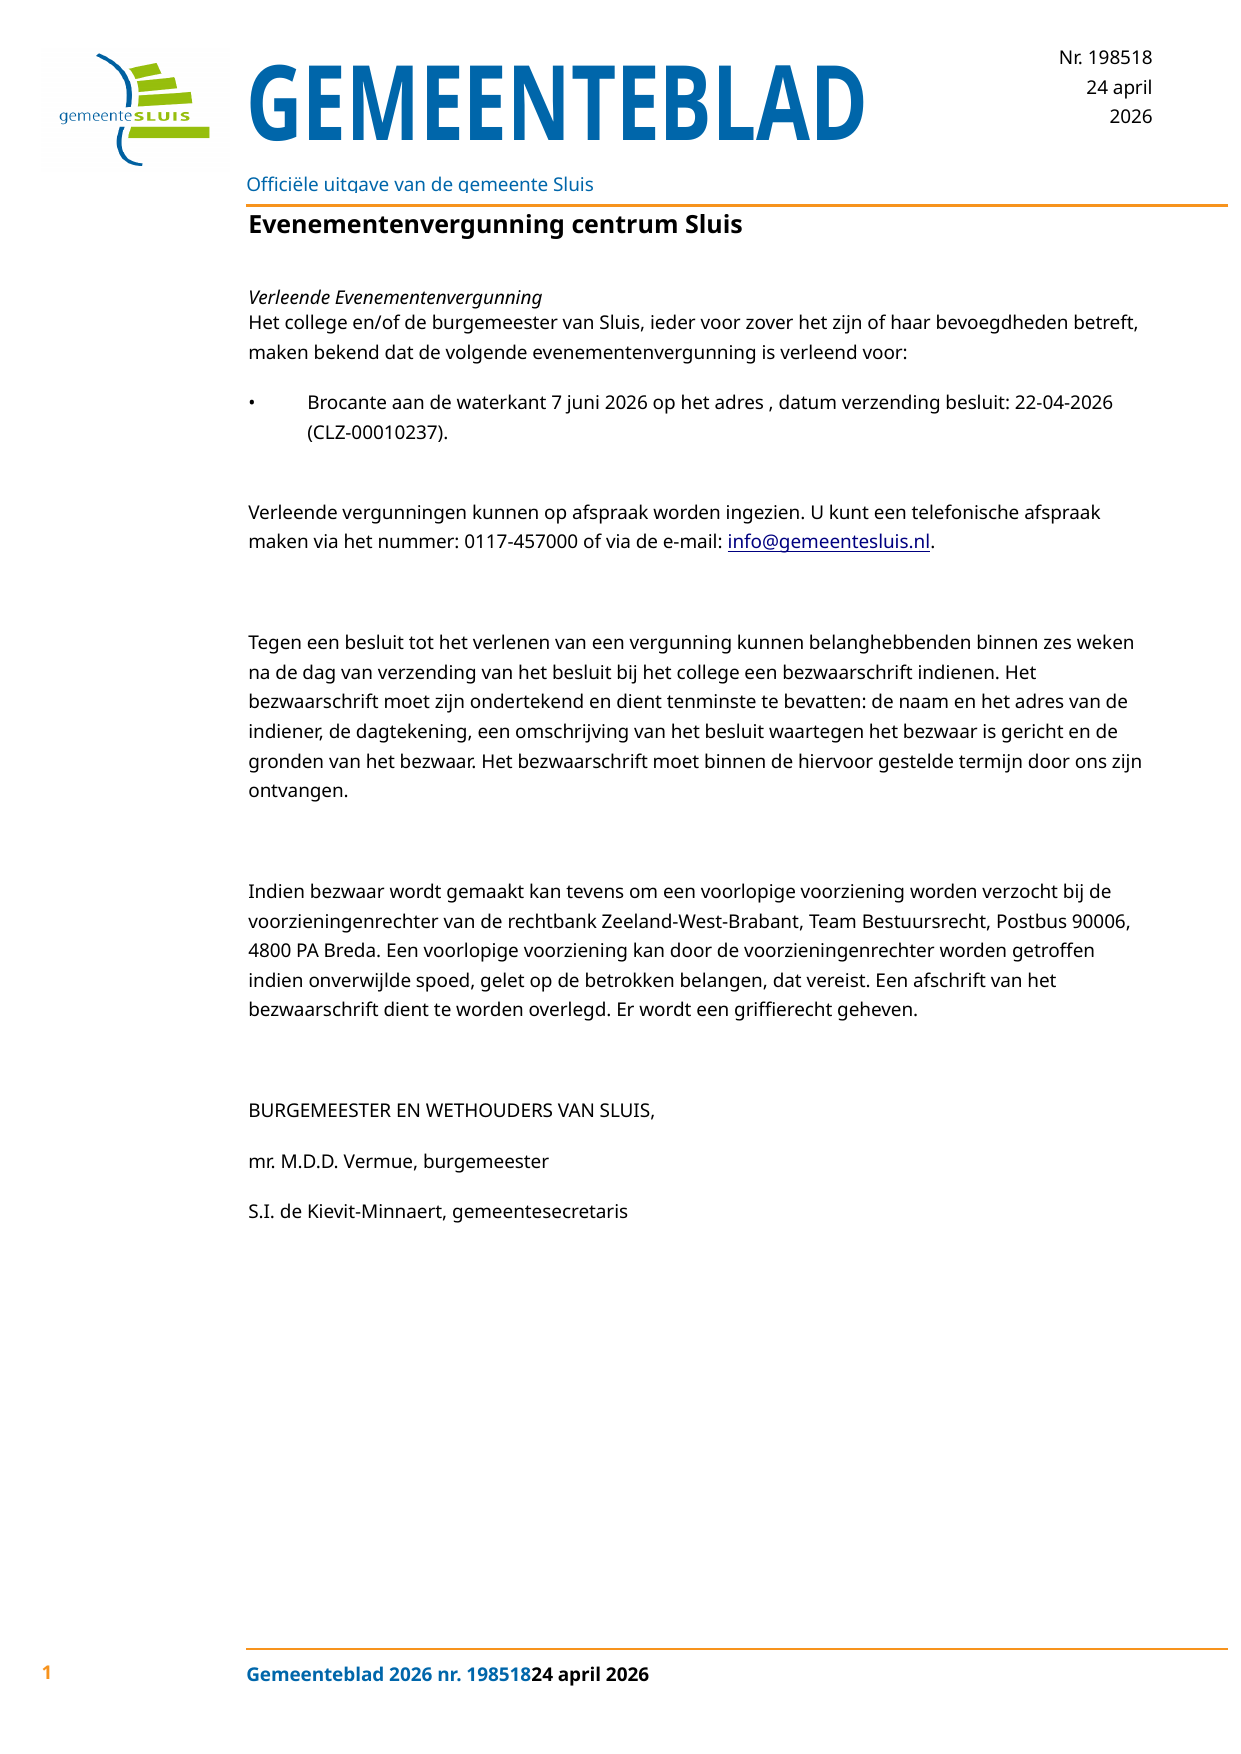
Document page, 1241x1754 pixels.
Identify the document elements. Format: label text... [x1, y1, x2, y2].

text Verleende vergunningen kunnen op afspraak worden ingezien. U kunt een telefonische afspraak maken via het nummer: 0117-457000 of via de e-mail: info@gemeentesluis.nl. [248, 499, 1152, 554]
text BURGEMEESTER EN WETHOUDERS VAN SLUIS, [248, 1097, 1152, 1123]
text Verleende Evenementenvergunning [248, 284, 1152, 309]
text Tegen een besluit tot het verlenen van een vergunning kunnen belanghebbenden binnen zes weken na de dag van verzending van het besluit bij het college een bezwaarschrift indienen. Het bezwaarschrift moet zijn ondertekend en dient tenminste te bevatten: de naam en het adres van de indiener, de dagtekening, een omschrijving van het besluit waartegen het bezwaar is gericht en de gronden van het bezwaar. Het bezwaarschrift moet binnen de hiervoor gestelde termijn door ons zijn ontvangen. [248, 629, 1152, 803]
text Het college en/of de burgemeester van Sluis, ieder voor zover het zijn of haar bevoegdheden betreft, maken bekend dat de volgende evenementenvergunning is verleend voor: [248, 309, 1152, 365]
text Evenementenvergunning centrum Sluis [248, 207, 1152, 241]
picture [41, 47, 231, 172]
text Indien bezwaar wordt gemaakt kan tevens om een voorlopige voorziening worden verzocht bij de voorzieningenrechter van de rechtbank Zeeland-West-Brabant, Team Bestuursrecht, Postbus 90006, 4800 PA Breda. Een voorlopige voorziening kan door de voorzieningenrechter worden getroffen indien onverwijlde spoed, gelet op de betrokken belangen, dat vereist. Een afschrift van het bezwaarschrift dient te worden overlegd. Er wordt een griffierecht geheven. [248, 878, 1152, 1022]
text mr. M.D.D. Vermue, burgemeester [248, 1148, 1152, 1174]
text S.I. de Kievit-Minnaert, gemeentesecretaris [248, 1198, 1152, 1224]
list Brocante aan de waterkant 7 juni 2026 op het adres , datum verzending besluit: 22-04-2026 (CLZ-00010237). [248, 389, 1152, 445]
